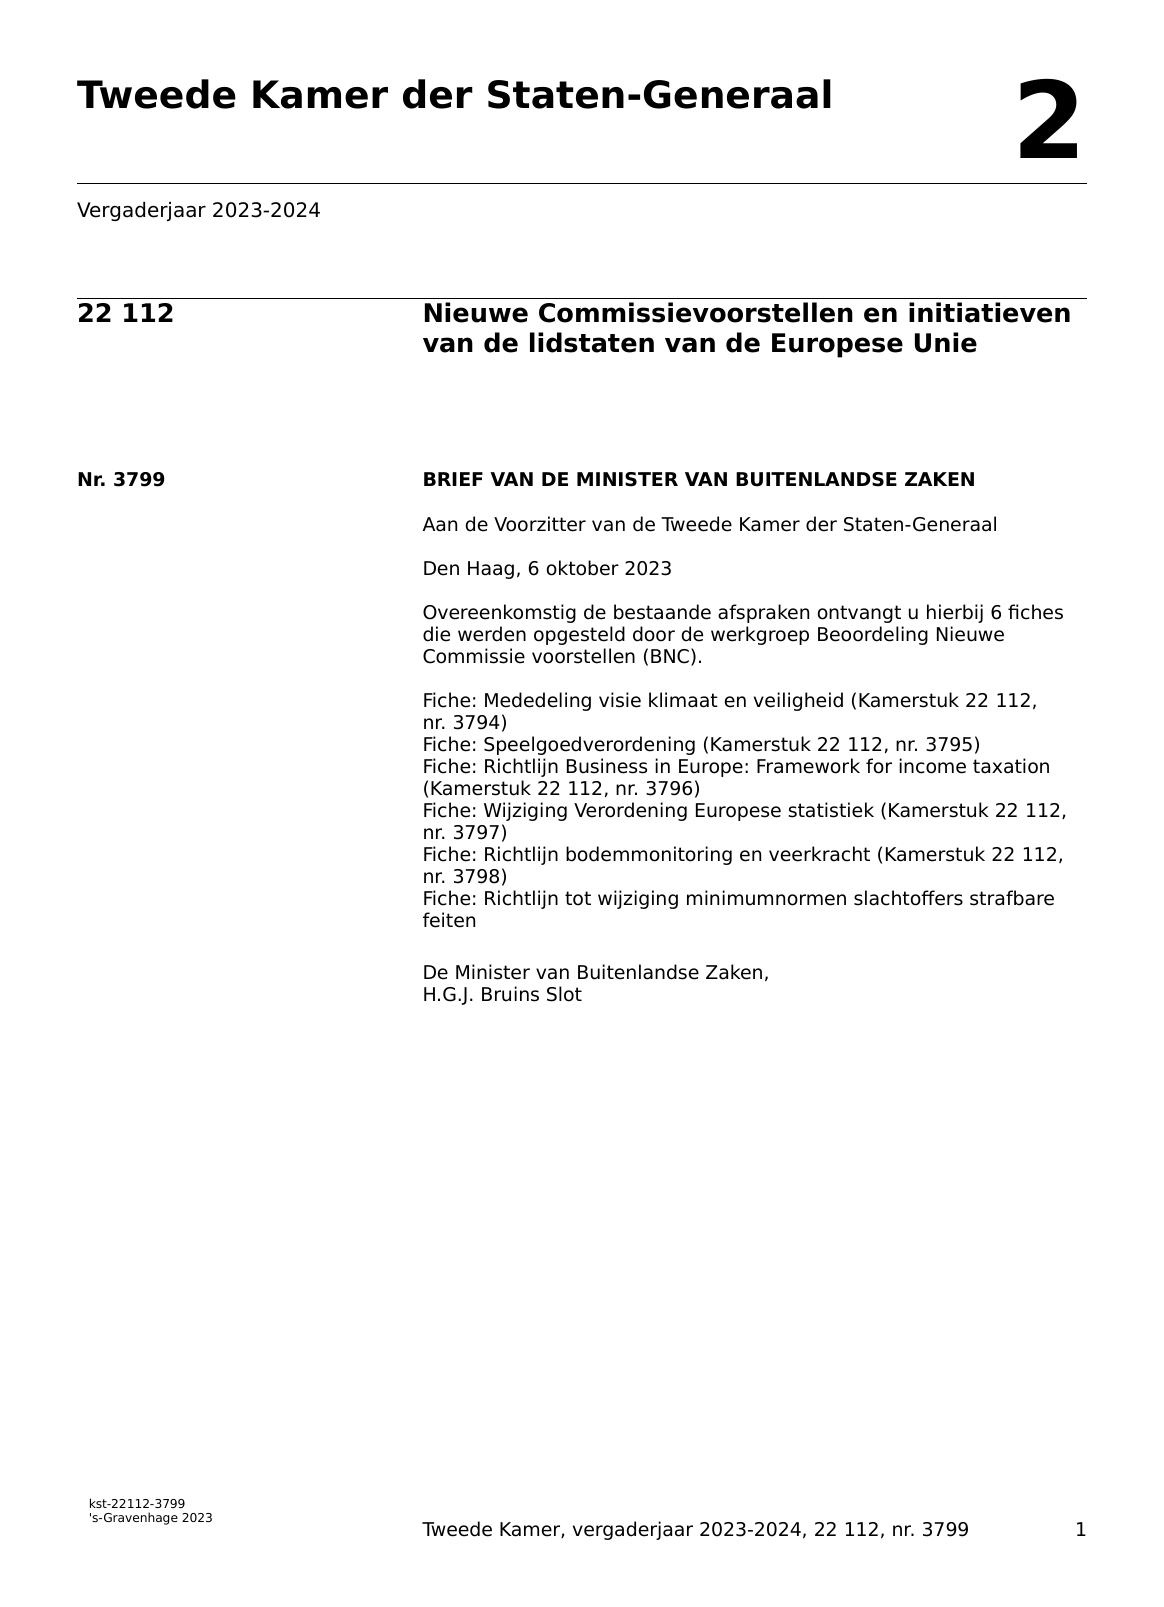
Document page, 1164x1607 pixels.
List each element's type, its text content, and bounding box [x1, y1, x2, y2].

text Aan de Voorzitter van de Tweede Kamer der Staten-Generaal [422, 513, 1087, 536]
text Fiche: Wijziging Verordening Europese statistiek (Kamerstuk 22 112, nr. 3797) [422, 800, 1087, 844]
text Fiche: Richtlijn bodemmonitoring en veerkracht (Kamerstuk 22 112, nr. 3798) [422, 844, 1087, 888]
table_cell Vergaderjaar 2023-2024 [77, 184, 1087, 298]
table_header 2 [886, 59, 1087, 183]
text Fiche: Richtlijn Business in Europe: Framework for income taxation (Kamerstuk 22 112, nr. 3796) [422, 756, 1087, 800]
text 's-Gravenhage 2023 [88, 1511, 323, 1525]
subtitle Nr. 3799 BRIEF VAN DE MINISTER VAN BUITENLANDSE ZAKEN [77, 469, 1087, 491]
text Den Haag, 6 oktober 2023 [422, 558, 1087, 580]
subtitle 22 112 Nieuwe Commissievoorstellen en initiatieven van de lidstaten van de Europese Unie [77, 299, 1087, 358]
text Fiche: Richtlijn tot wijziging minimumnormen slachtoffers strafbare feiten [422, 888, 1087, 932]
table_header Tweede Kamer der Staten-Generaal [77, 59, 886, 183]
text Fiche: Speelgoedverordening (Kamerstuk 22 112, nr. 3795) [422, 734, 1087, 756]
text Fiche: Mededeling visie klimaat en veiligheid (Kamerstuk 22 112, nr. 3794) [422, 690, 1087, 734]
text Overeenkomstig de bestaande afspraken ontvangt u hierbij 6 fiches die werden opgesteld door de werkgroep Beoordeling Nieuwe Commissie voorstellen (BNC). [422, 602, 1087, 668]
text kst-22112-3799 [88, 1497, 323, 1511]
text De Minister van Buitenlandse Zaken, H.G.J. Bruins Slot [422, 962, 1087, 1006]
